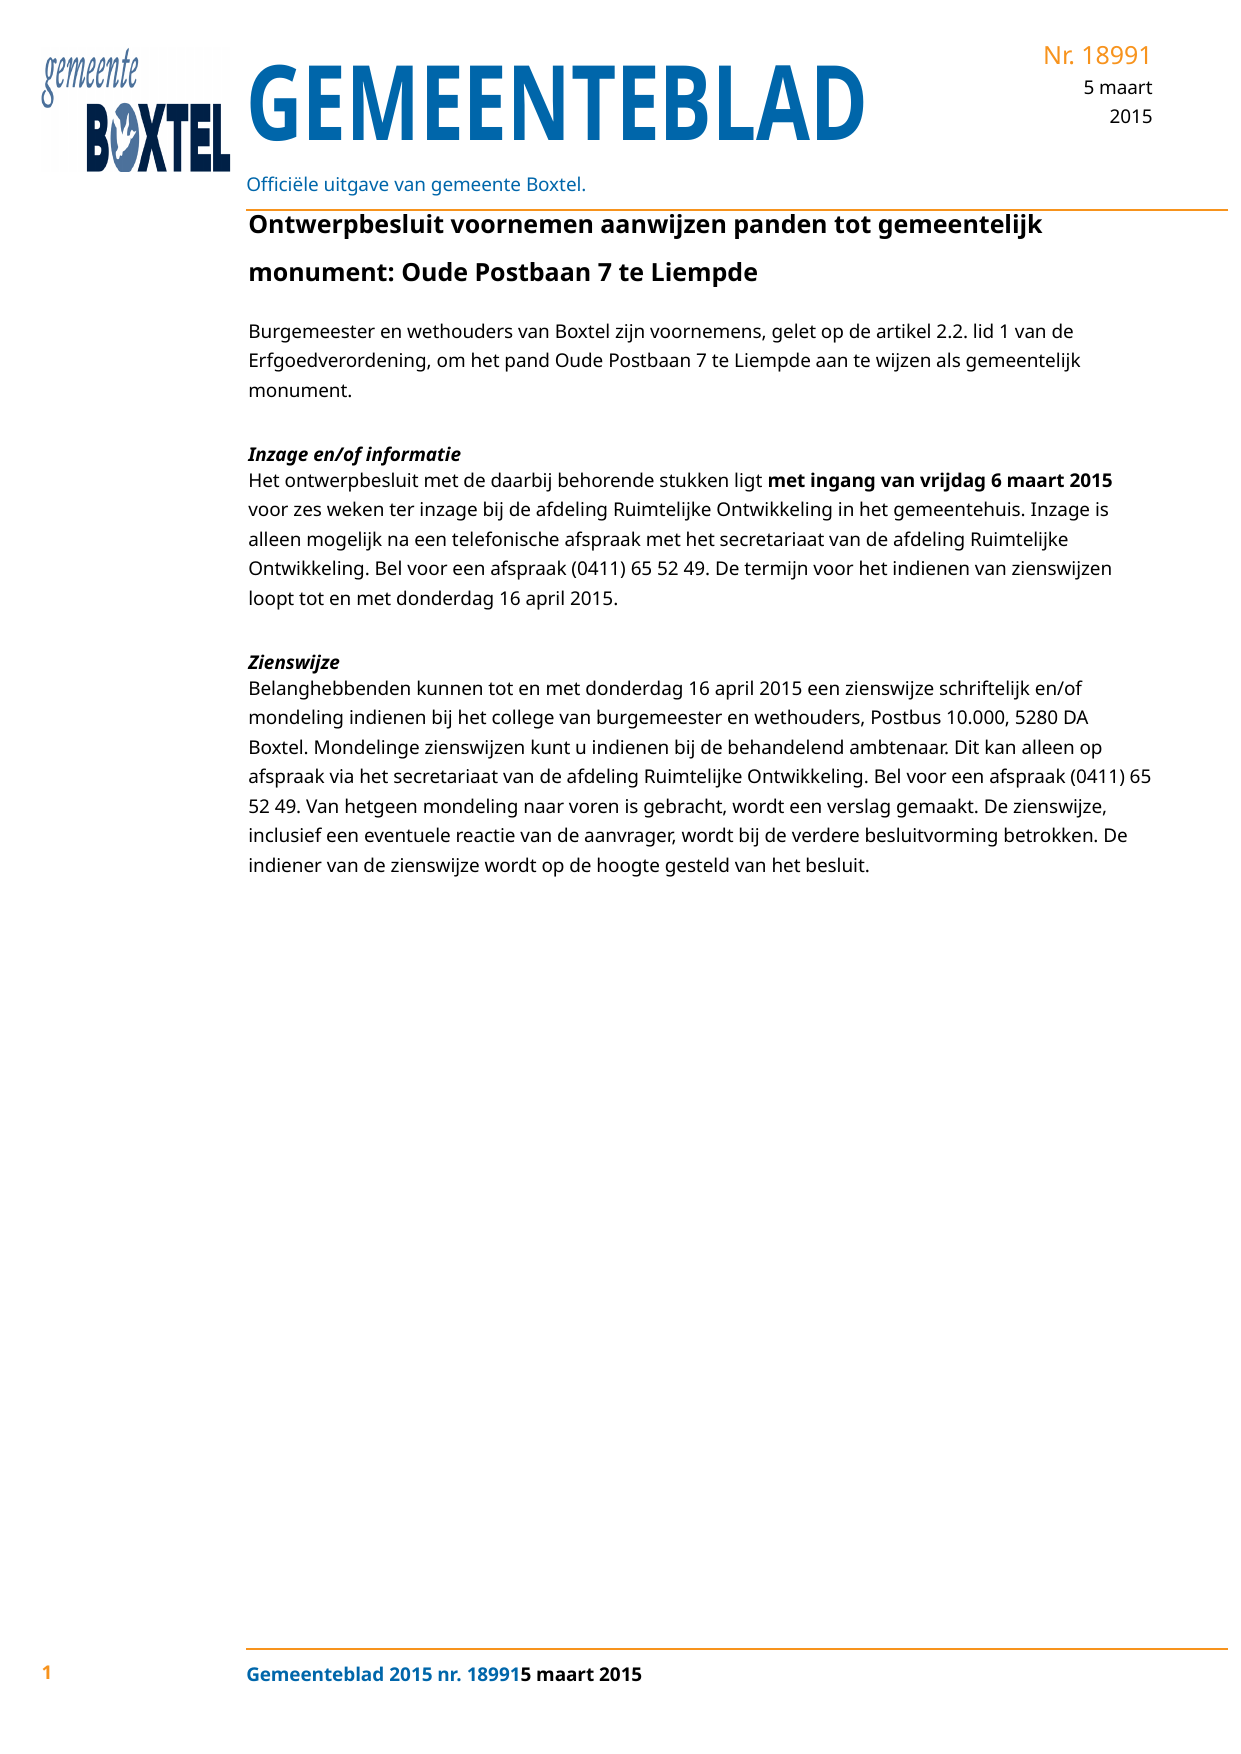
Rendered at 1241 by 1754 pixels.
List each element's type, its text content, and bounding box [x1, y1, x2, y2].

text Burgemeester en wethouders van Boxtel zijn voornemens, gelet op de artikel 2.2. lid 1 van de Erfgoedverordening, om het pand Oude Postbaan 7 te Liempde aan te wijzen als gemeentelijk monument. [248, 318, 1152, 403]
text Ontwerpbesluit voornemen aanwijzen panden tot gemeentelijk monument: Oude Postbaan 7 te Liempde [248, 211, 1152, 288]
text Zienswijze [248, 649, 1152, 675]
picture [41, 47, 231, 172]
text Belanghebbenden kunnen tot en met donderdag 16 april 2015 een zienswijze schriftelijk en/of mondeling indienen bij het college van burgemeester en wethouders, Postbus 10.000, 5280 DA Boxtel. Mondelinge zienswijzen kunt u indienen bij de behandelend ambtenaar. Dit kan alleen op afspraak via het secretariaat van de afdeling Ruimtelijke Ontwikkeling. Bel voor een afspraak (0411) 65 52 49. Van hetgeen mondeling naar voren is gebracht, wordt een verslag gemaakt. De zienswijze, inclusief een eventuele reactie van de aanvrager, wordt bij de verdere besluitvorming betrokken. De indiener van de zienswijze wordt op de hoogte gesteld van het besluit. [248, 675, 1152, 878]
text Inzage en/of informatie [248, 441, 1152, 467]
text Het ontwerpbesluit met de daarbij behorende stukken ligt met ingang van vrijdag 6 maart 2015 voor zes weken ter inzage bij de afdeling Ruimtelijke Ontwikkeling in het gemeentehuis. Inzage is alleen mogelijk na een telefonische afspraak met het secretariaat van de afdeling Ruimtelijke Ontwikkeling. Bel voor een afspraak (0411) 65 52 49. De termijn voor het indienen van zienswijzen loopt tot en met donderdag 16 april 2015. [248, 467, 1152, 611]
